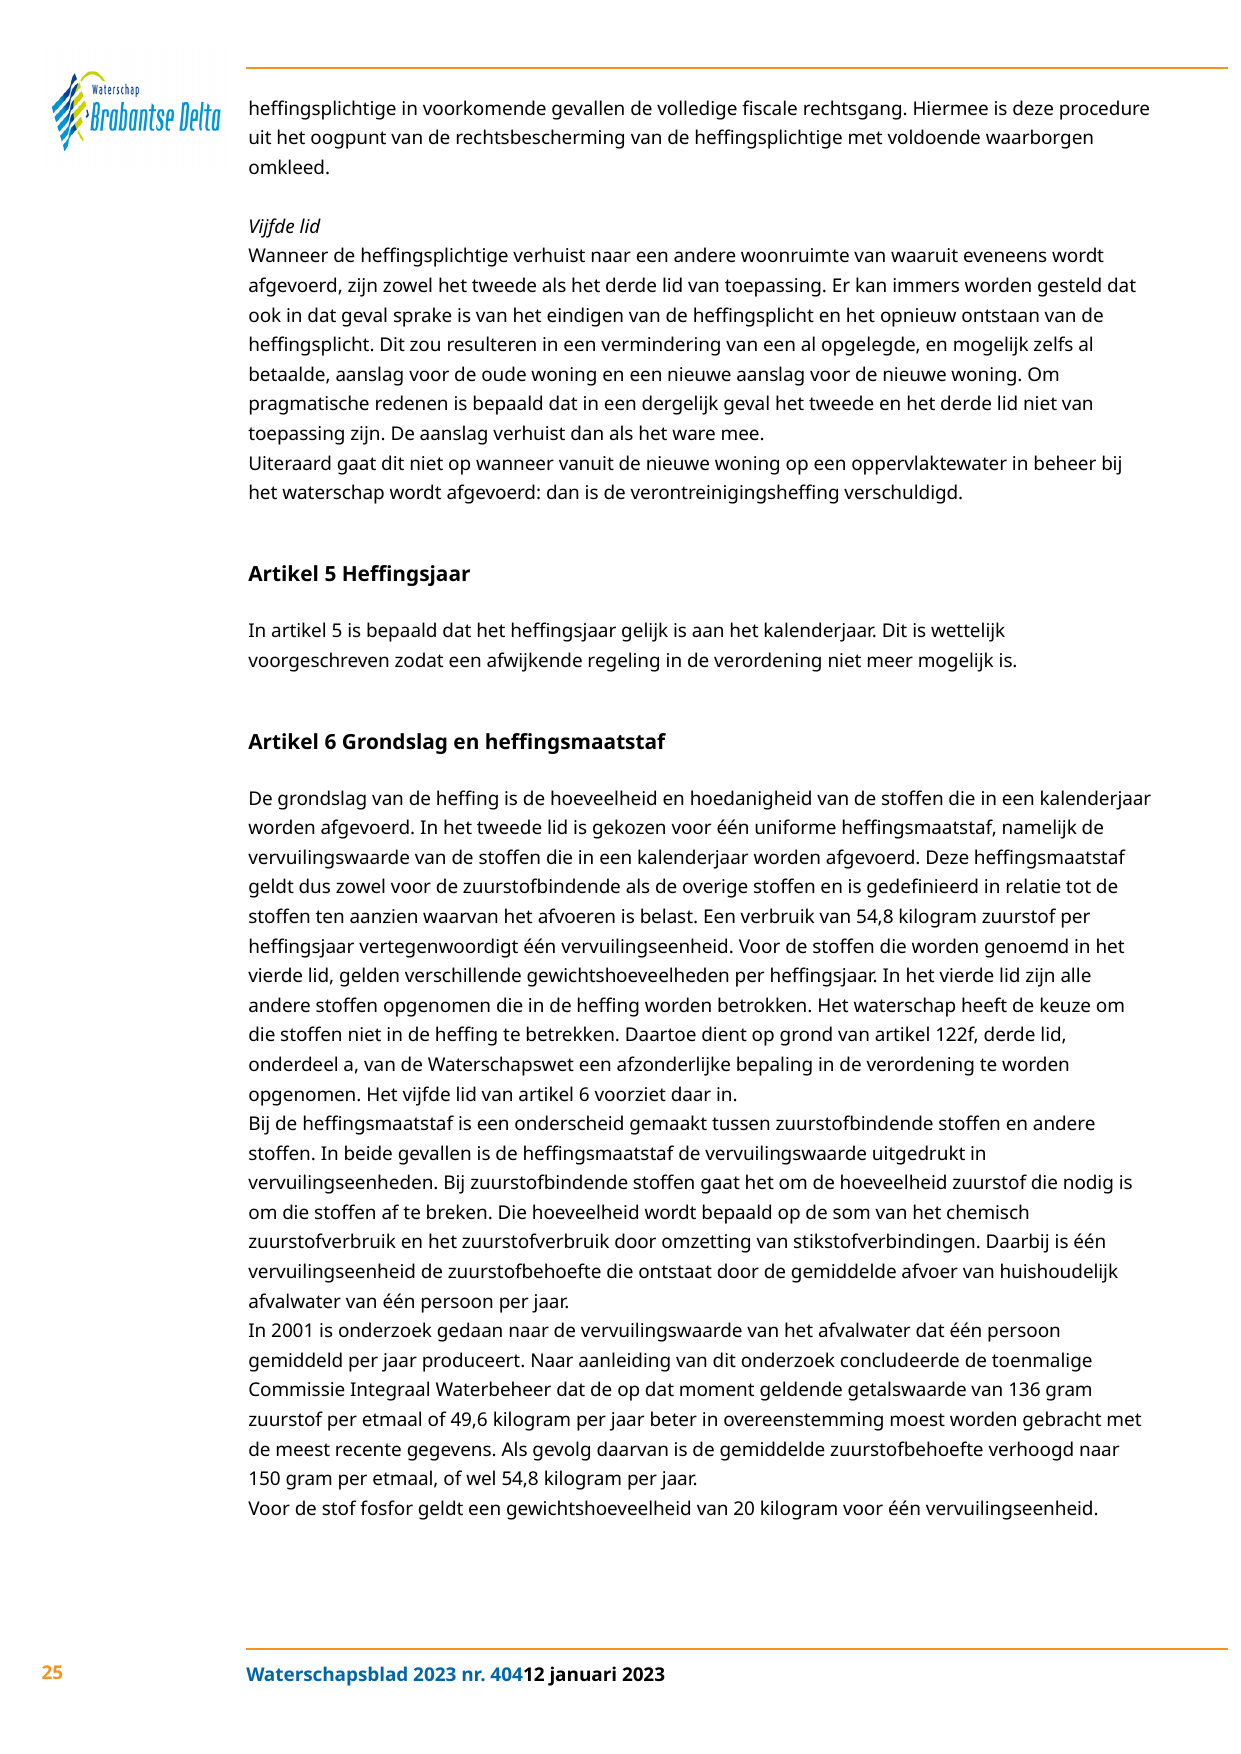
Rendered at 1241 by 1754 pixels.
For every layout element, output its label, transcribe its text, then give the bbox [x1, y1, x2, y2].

text In 2001 is onderzoek gedaan naar de vervuilingswaarde van het afvalwater dat één persoon gemiddeld per jaar produceert. Naar aanleiding van dit onderzoek concludeerde de toenmalige Commissie Integraal Waterbeheer dat de op dat moment geldende getalswaarde van 136 gram zuurstof per etmaal of 49,6 kilogram per jaar beter in overeenstemming moest worden gebracht met de meest recente gegevens. Als gevolg daarvan is de gemiddelde zuurstofbehoefte verhoogd naar 150 gram per etmaal, of wel 54,8 kilogram per jaar. [248, 1317, 1152, 1491]
text Artikel 6 Grondslag en heffingsmaatstaf [248, 727, 1152, 755]
text Artikel 5 Heffingsjaar [248, 559, 1152, 588]
text Wanneer de heffingsplichtige verhuist naar een andere woonruimte van waaruit eveneens wordt afgevoerd, zijn zowel het tweede als het derde lid van toepassing. Er kan immers worden gesteld dat ook in dat geval sprake is van het eindigen van de heffingsplicht en het opnieuw ontstaan van de heffingsplicht. Dit zou resulteren in een vermindering van een al opgelegde, en mogelijk zelfs al betaalde, aanslag voor de oude woning en een nieuwe aanslag voor de nieuwe woning. Om pragmatische redenen is bepaald dat in een dergelijk geval het tweede en het derde lid niet van toepassing zijn. De aanslag verhuist dan als het ware mee. [248, 243, 1152, 446]
text De grondslag van de heffing is de hoeveelheid en hoedanigheid van de stoffen die in een kalenderjaar worden afgevoerd. In het tweede lid is gekozen voor één uniforme heffingsmaatstaf, namelijk de vervuilingswaarde van de stoffen die in een kalenderjaar worden afgevoerd. Deze heffingsmaatstaf geldt dus zowel voor de zuurstofbindende als de overige stoffen en is gedefinieerd in relatie tot de stoffen ten aanzien waarvan het afvoeren is belast. Een verbruik van 54,8 kilogram zuurstof per heffingsjaar vertegenwoordigt één vervuilingseenheid. Voor de stoffen die worden genoemd in het vierde lid, gelden verschillende gewichtshoeveelheden per heffingsjaar. In het vierde lid zijn alle andere stoffen opgenomen die in de heffing worden betrokken. Het waterschap heeft de keuze om die stoffen niet in de heffing te betrekken. Daartoe dient op grond van artikel 122f, derde lid, onderdeel a, van de Waterschapswet een afzonderlijke bepaling in de verordening te worden opgenomen. Het vijfde lid van artikel 6 voorziet daar in. [248, 785, 1152, 1107]
text In artikel 5 is bepaald dat het heffingsjaar gelijk is aan het kalenderjaar. Dit is wettelijk voorgeschreven zodat een afwijkende regeling in de verordening niet meer mogelijk is. [248, 617, 1152, 673]
text Voor de stof fosfor geldt een gewichtshoeveelheid van 20 kilogram voor één vervuilingseenheid. [248, 1495, 1152, 1521]
text Vijfde lid [248, 213, 1152, 239]
picture [41, 47, 231, 172]
text Bij de heffingsmaatstaf is een onderscheid gemaakt tussen zuurstofbindende stoffen en andere stoffen. In beide gevallen is de heffingsmaatstaf de vervuilingswaarde uitgedrukt in vervuilingseenheden. Bij zuurstofbindende stoffen gaat het om de hoeveelheid zuurstof die nodig is om die stoffen af te breken. Die hoeveelheid wordt bepaald op de som van het chemisch zuurstofverbruik en het zuurstofverbruik door omzetting van stikstofverbindingen. Daarbij is één vervuilingseenheid de zuurstofbehoefte die ontstaat door de gemiddelde afvoer van huishoudelijk afvalwater van één persoon per jaar. [248, 1110, 1152, 1314]
text heffingsplichtige in voorkomende gevallen de volledige fiscale rechtsgang. Hiermee is deze procedure uit het oogpunt van de rechtsbescherming van de heffingsplichtige met voldoende waarborgen omkleed. [248, 95, 1152, 180]
text Uiteraard gaat dit niet op wanneer vanuit de nieuwe woning op een oppervlaktewater in beheer bij het waterschap wordt afgevoerd: dan is de verontreinigingsheffing verschuldigd. [248, 450, 1152, 505]
